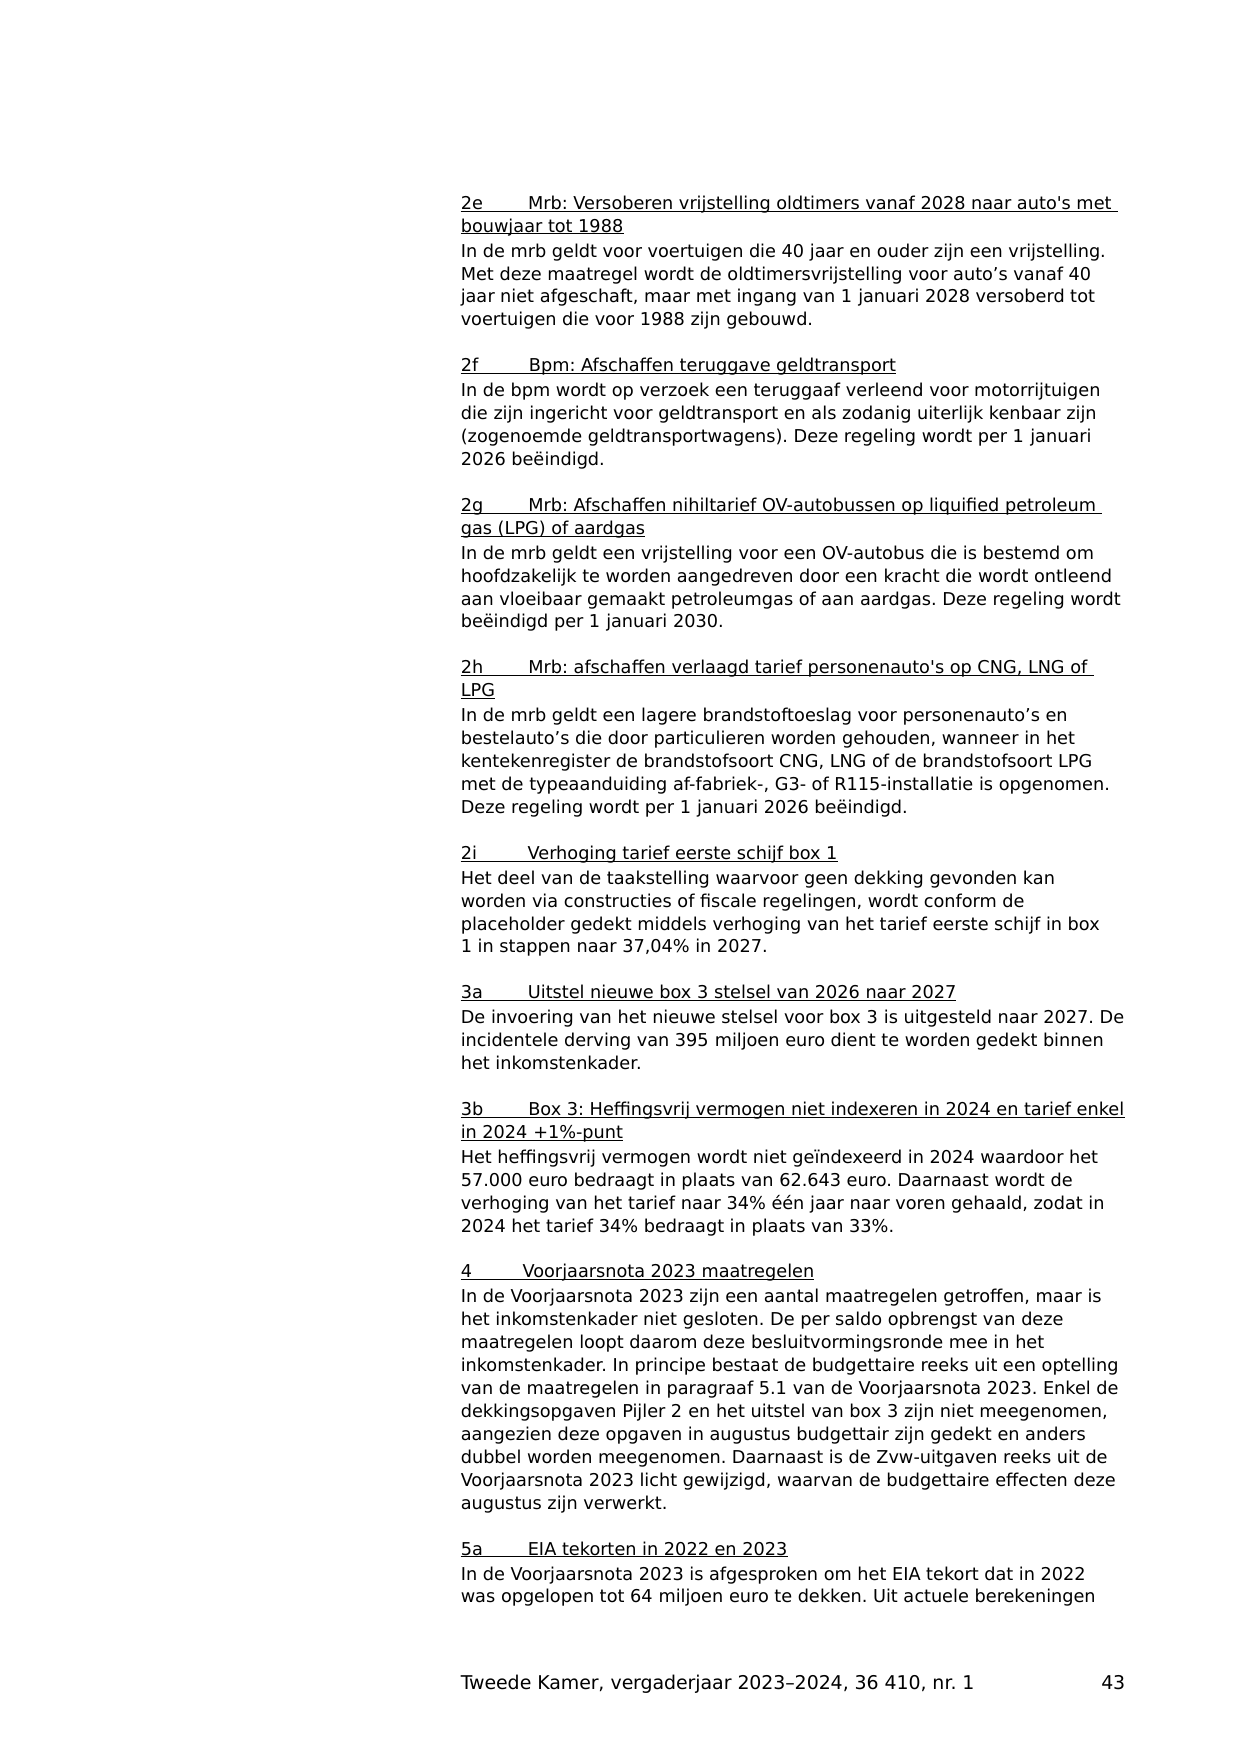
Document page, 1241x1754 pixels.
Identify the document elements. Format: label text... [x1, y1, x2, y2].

text 3a Uitstel nieuwe box 3 stelsel van 2026 naar 2027 [461, 980, 1125, 1003]
text 3b Box 3: Heffingsvrij vermogen niet indexeren in 2024 en tarief enkel [461, 1097, 1125, 1117]
text In de Voorjaarsnota 2023 is afgesproken om het EIA tekort dat in 2022 was opgelopen tot 64 miljoen euro te dekken. Uit actuele berekeningen [461, 1562, 1125, 1607]
text In de mrb geldt een lagere brandstoftoeslag voor personenauto’s en bestelauto’s die door particulieren worden gehouden, wanneer in het kentekenregister de brandstofsoort CNG, LNG of de brandstofsoort LPG met de typeaanduiding af-fabriek-, G3- of R115-installatie is opgenomen. Deze regeling wordt per 1 januari 2026 beëindigd. [461, 703, 1125, 818]
text Het deel van de taakstelling waarvoor geen dekking gevonden kan worden via constructies of fiscale regelingen, wordt conform de placeholder gedekt middels verhoging van het tarief eerste schijf in box 1 in stappen naar 37,04% in 2027. [461, 866, 1125, 957]
text 2f Bpm: Afschaffen teruggave geldtransport [461, 353, 1125, 376]
text De invoering van het nieuwe stelsel voor box 3 is uitgesteld naar 2027. De incidentele derving van 395 miljoen euro dient te worden gedekt binnen het inkomstenkader. [461, 1005, 1125, 1074]
text In de mrb geldt voor voertuigen die 40 jaar en ouder zijn een vrijstelling. Met deze maatregel wordt de oldtimersvrijstelling voor auto’s vanaf 40 jaar niet afgeschaft, maar met ingang van 1 januari 2028 versoberd tot voertuigen die voor 1988 zijn gebouwd. [461, 239, 1125, 330]
text In de Voorjaarsnota 2023 zijn een aantal maatregelen getroffen, maar is het inkomstenkader niet gesloten. De per saldo opbrengst van deze maatregelen loopt daarom deze besluitvormingsronde mee in het inkomstenkader. In principe bestaat de budgettaire reeks uit een optelling van de maatregelen in paragraaf 5.1 van de Voorjaarsnota 2023. Enkel de dekkingsopgaven Pijler 2 en het uitstel van box 3 zijn niet meegenomen, aangezien deze opgaven in augustus budgettair zijn gedekt en anders dubbel worden meegenomen. Daarnaast is de Zvw-uitgaven reeks uit de Voorjaarsnota 2023 licht gewijzigd, waarvan de budgettaire effecten deze augustus zijn verwerkt. [461, 1284, 1125, 1514]
text In de bpm wordt op verzoek een teruggaaf verleend voor motorrijtuigen die zijn ingericht voor geldtransport en als zodanig uiterlijk kenbaar zijn (zogenoemde geldtransportwagens). Deze regeling wordt per 1 januari 2026 beëindigd. [461, 378, 1125, 470]
text in 2024 +1%-punt [461, 1118, 1125, 1143]
text 2i Verhoging tarief eerste schijf box 1 [461, 841, 1125, 864]
text 2g Mrb: Afschaffen nihiltarief OV-autobussen op liquified petroleum gas (LPG) of aardgas [461, 493, 1125, 539]
text 4 Voorjaarsnota 2023 maatregelen [461, 1259, 1125, 1282]
text 2e Mrb: Versoberen vrijstelling oldtimers vanaf 2028 naar auto's met bouwjaar tot 1988 [461, 191, 1125, 237]
text 2h Mrb: afschaffen verlaagd tarief personenauto's op CNG, LNG of LPG [461, 655, 1125, 701]
text 5a EIA tekorten in 2022 en 2023 [461, 1537, 1125, 1559]
text Het heffingsvrij vermogen wordt niet geïndexeerd in 2024 waardoor het 57.000 euro bedraagt in plaats van 62.643 euro. Daarnaast wordt de verhoging van het tarief naar 34% één jaar naar voren gehaald, zodat in 2024 het tarief 34% bedraagt in plaats van 33%. [461, 1145, 1125, 1237]
text In de mrb geldt een vrijstelling voor een OV-autobus die is bestemd om hoofdzakelijk te worden aangedreven door een kracht die wordt ontleend aan vloeibaar gemaakt petroleumgas of aan aardgas. Deze regeling wordt beëindigd per 1 januari 2030. [461, 541, 1125, 632]
